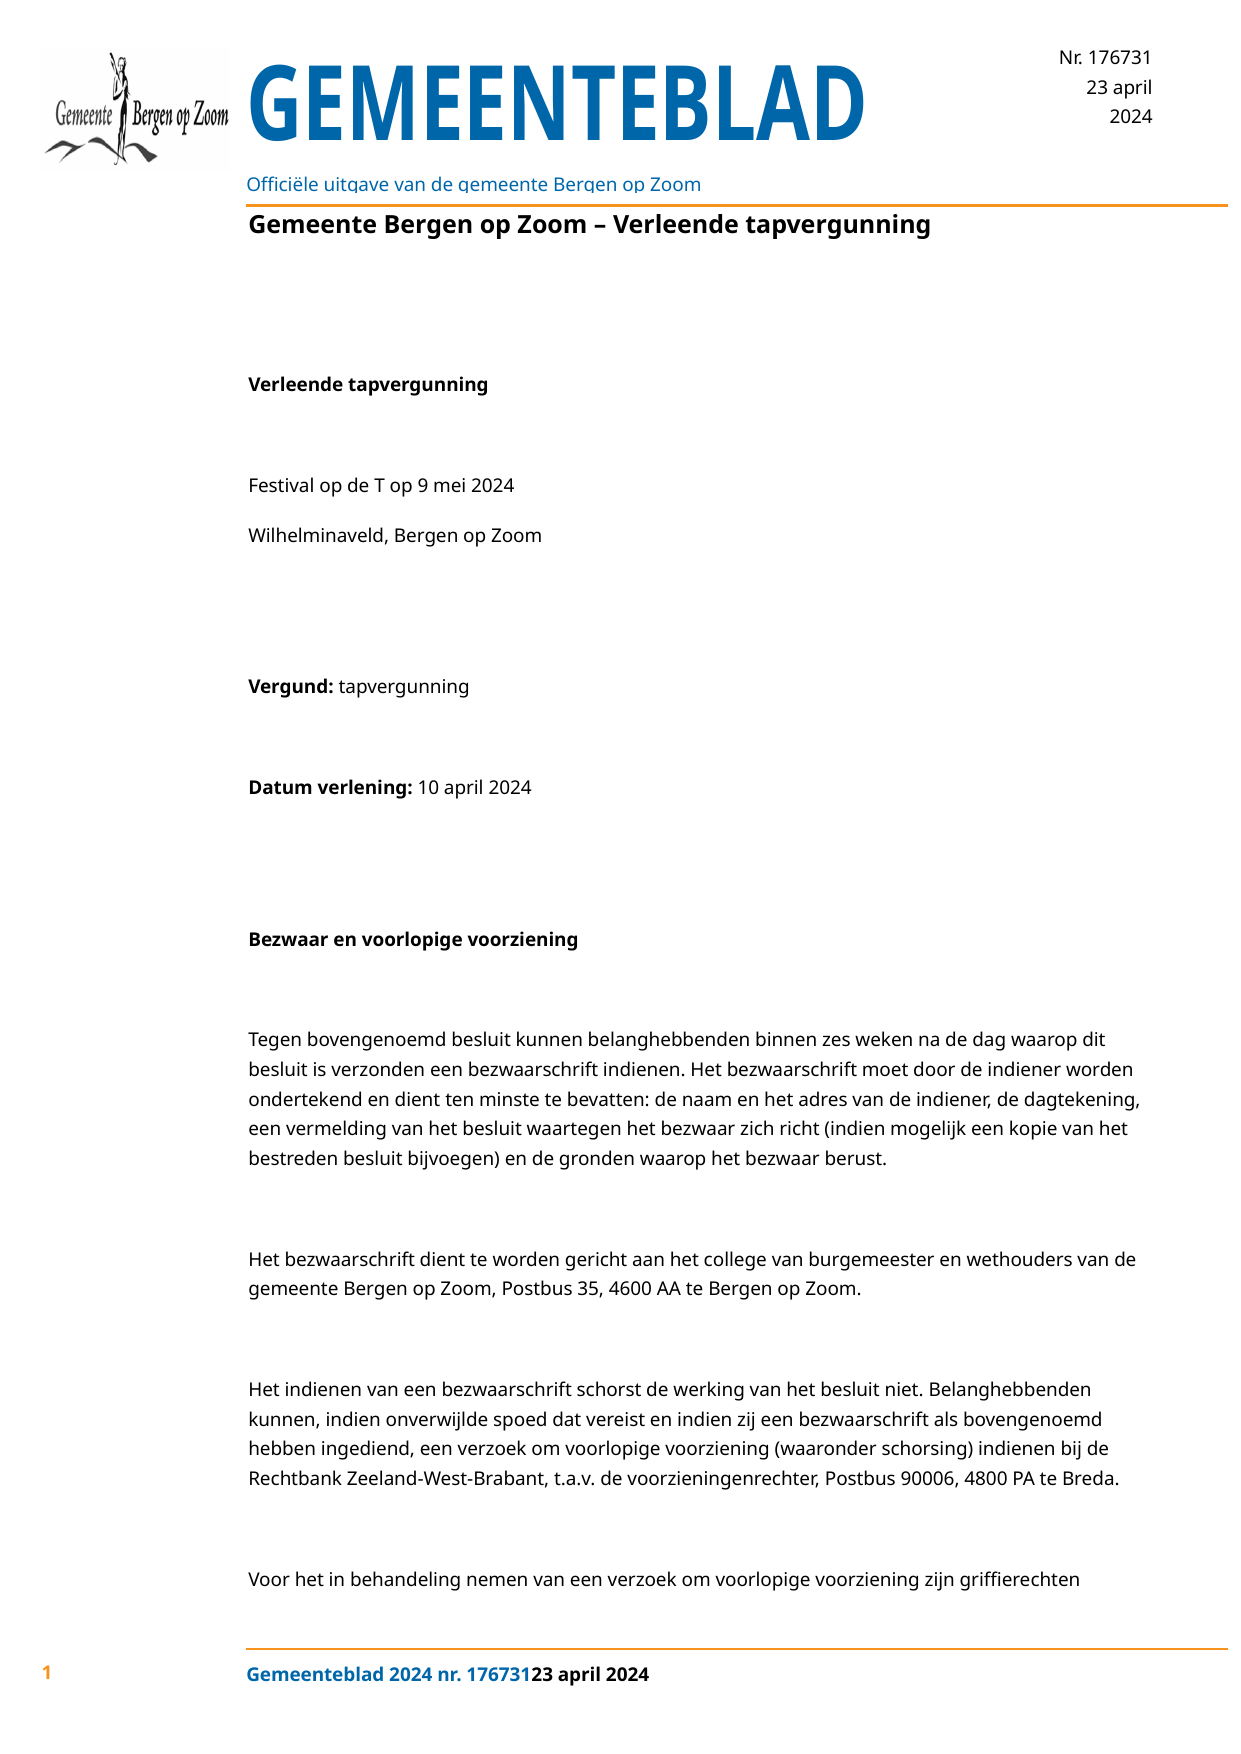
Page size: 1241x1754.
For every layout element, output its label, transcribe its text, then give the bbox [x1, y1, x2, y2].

text Datum verlening: 10 april 2024 [248, 774, 1152, 800]
picture [41, 47, 231, 172]
text Het indienen van een bezwaarschrift schorst de werking van het besluit niet. Belanghebbenden kunnen, indien onverwijlde spoed dat vereist en indien zij een bezwaarschrift als bovengenoemd hebben ingediend, een verzoek om voorlopige voorziening (waaronder schorsing) indienen bij de Rechtbank Zeeland-West-Brabant, t.a.v. de voorzieningenrechter, Postbus 90006, 4800 PA te Breda. [248, 1376, 1152, 1491]
text Wilhelminaveld, Bergen op Zoom [248, 522, 1152, 548]
text Het bezwaarschrift dient te worden gericht aan het college van burgemeester en wethouders van de gemeente Bergen op Zoom, Postbus 35, 4600 AA te Bergen op Zoom. [248, 1246, 1152, 1301]
text Voor het in behandeling nemen van een verzoek om voorlopige voorziening zijn griffierechten [248, 1566, 1152, 1591]
text Gemeente Bergen op Zoom – Verleende tapvergunning [248, 207, 1152, 241]
text Tegen bovengenoemd besluit kunnen belanghebbenden binnen zes weken na de dag waarop dit besluit is verzonden een bezwaarschrift indienen. Het bezwaarschrift moet door de indiener worden ondertekend en dient ten minste te bevatten: de naam en het adres van de indiener, de dagtekening, een vermelding van het besluit waartegen het bezwaar zich richt (indien mogelijk een kopie van het bestreden besluit bijvoegen) en de gronden waarop het bezwaar berust. [248, 1027, 1152, 1171]
text Bezwaar en voorlopige voorziening [248, 926, 1152, 951]
text Verleende tapvergunning [248, 371, 1152, 397]
text Festival op de T op 9 mei 2024 [248, 472, 1152, 498]
text Vergund: tapvergunning [248, 674, 1152, 699]
